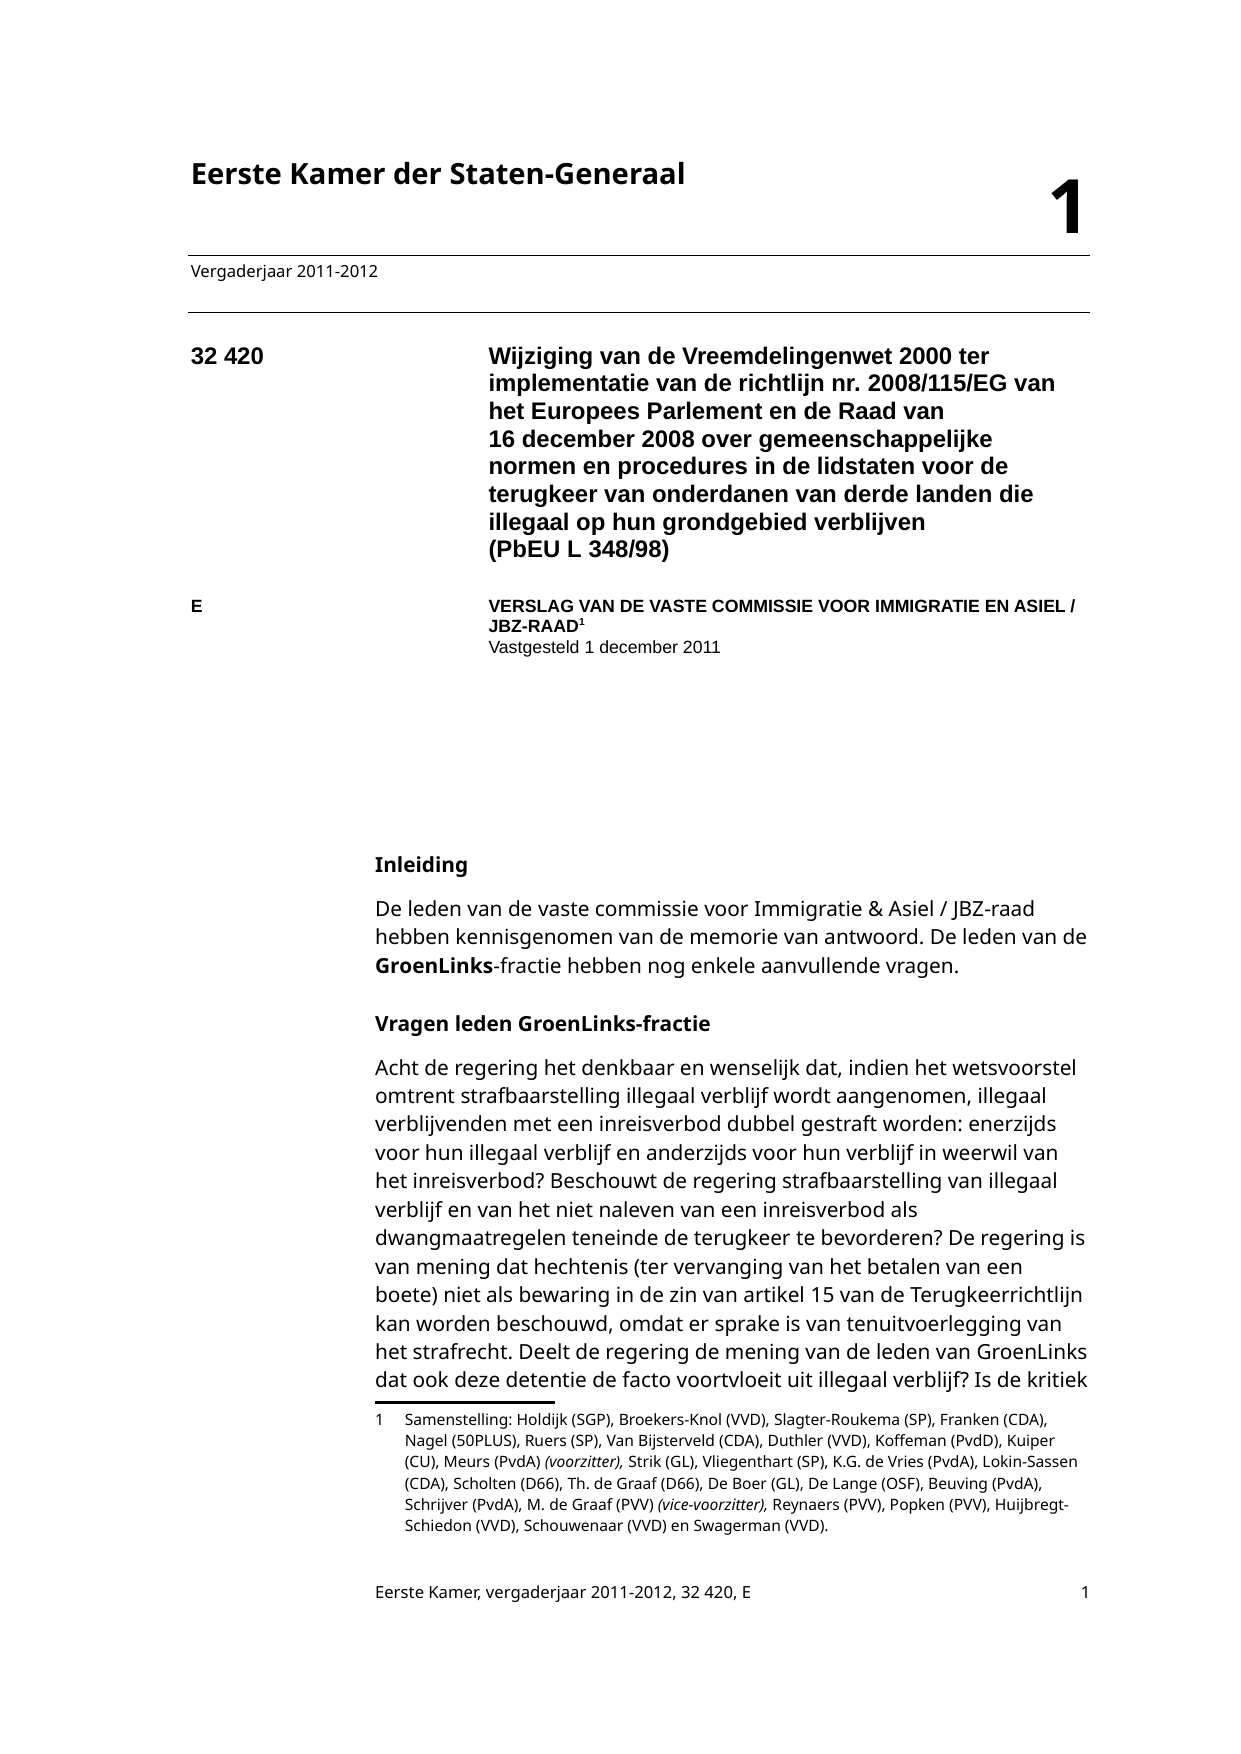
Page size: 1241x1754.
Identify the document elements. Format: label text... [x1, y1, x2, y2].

table_cell [188, 313, 485, 339]
table_header 1 [910, 150, 1090, 255]
table_cell 32 420 [188, 339, 485, 593]
text De leden van de vaste commissie voor Immigratie & Asiel / JBZ-raad hebben kennisgenomen van de memorie van antwoord. De leden van de GroenLinks-fractie hebben nog enkele aanvullende vragen. [375, 894, 1090, 979]
text Acht de regering het denkbaar en wenselijk dat, indien het wetsvoorstel omtrent strafbaarstelling illegaal verblijf wordt aangenomen, illegaal verblijvenden met een inreisverbod dubbel gestraft worden: enerzijds voor hun illegaal verblijf en anderzijds voor hun verblijf in weerwil van het inreisverbod? Beschouwt de regering strafbaarstelling van illegaal verblijf en van het niet naleven van een inreisverbod als dwangmaatregelen teneinde de terugkeer te bevorderen? De regering is van mening dat hechtenis (ter vervanging van het betalen van een boete) niet als bewaring in de zin van artikel 15 van de Terugkeerrichtlijn kan worden beschouwd, omdat er sprake is van tenuitvoerlegging van het strafrecht. Deelt de regering de mening van de leden van GroenLinks dat ook deze detentie de facto voortvloeit uit illegaal verblijf? Is de kritiek [375, 1053, 1090, 1394]
table_cell Wijziging van de Vreemdelingenwet 2000 ter implementatie van de richtlijn nr. 2008/115/EG van het Europees Parlement en de Raad van 16 december 2008 over gemeenschappelijke normen en procedures in de lidstaten voor de terugkeer van onderdanen van derde landen die illegaal op hun grondgebied verblijven (PbEU L 348/98) [485, 339, 1090, 593]
table_cell [485, 256, 1090, 312]
text Inleiding [375, 851, 1090, 879]
table_cell VERSLAG VAN DE VASTE COMMISSIE VOOR IMMIGRATIE EN ASIEL / JBZ-RAAD Vastgesteld 1 december 2011 [485, 593, 1090, 732]
text Vragen leden GroenLinks-fractie [375, 1009, 1090, 1038]
table_cell E [188, 593, 485, 732]
table_header Eerste Kamer der Staten-Generaal [188, 150, 909, 255]
table_cell Vergaderjaar 2011-2012 [188, 256, 485, 312]
table_cell [485, 313, 1090, 339]
